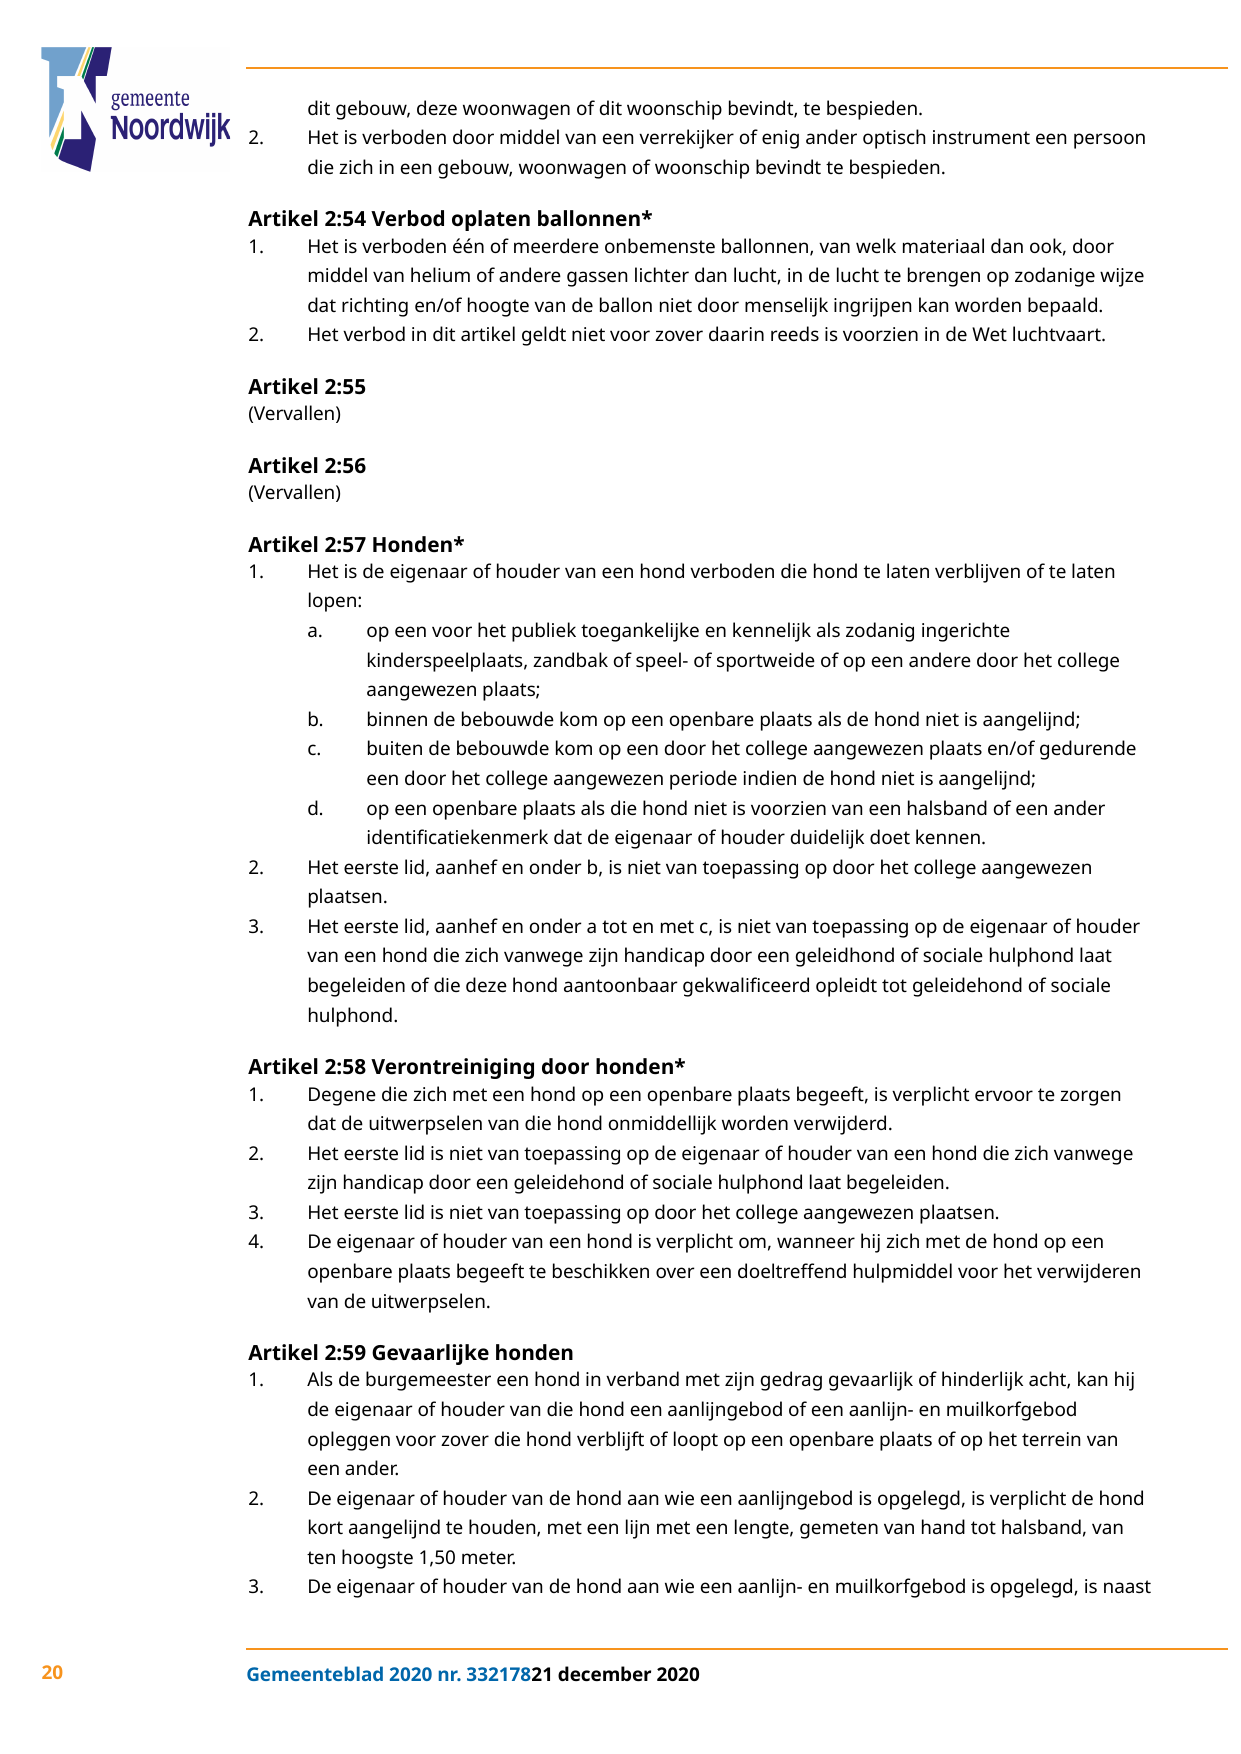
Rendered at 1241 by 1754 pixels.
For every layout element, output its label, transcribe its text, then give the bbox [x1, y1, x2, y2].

list Het eerste lid, aanhef en onder b, is niet van toepassing op door het college aangewezen plaatsen. [248, 854, 1152, 909]
text Artikel 2:56 [248, 451, 1152, 479]
list binnen de bebouwde kom op een openbare plaats als de hond niet is aangelijnd; [307, 706, 1152, 732]
list op een voor het publiek toegankelijke en kennelijk als zodanig ingerichte kinderspeelplaats, zandbak of speel- of sportweide of op een andere door het college aangewezen plaats; [307, 617, 1152, 702]
text Artikel 2:54 Verbod oplaten ballonnen* [248, 204, 1152, 233]
text Artikel 2:55 [248, 372, 1152, 400]
list Het eerste lid, aanhef en onder a tot en met c, is niet van toepassing op de eigenaar of houder van een hond die zich vanwege zijn handicap door een geleidhond of sociale hulphond laat begeleiden of die deze hond aantoonbaar gekwalificeerd opleidt tot geleidehond of sociale hulphond. [248, 913, 1152, 1028]
list Het verbod in dit artikel geldt niet voor zover daarin reeds is voorzien in de Wet luchtvaart. [248, 322, 1152, 347]
list Het eerste lid is niet van toepassing op door het college aangewezen plaatsen. [248, 1199, 1152, 1225]
list De eigenaar of houder van een hond is verplicht om, wanneer hij zich met de hond op een openbare plaats begeeft te beschikken over een doeltreffend hulpmiddel voor het verwijderen van de uitwerpselen. [248, 1229, 1152, 1313]
text Artikel 2:58 Verontreiniging door honden* [248, 1052, 1152, 1081]
text (Vervallen) [248, 479, 1152, 505]
list De eigenaar of houder van de hond aan wie een aanlijn- en muilkorfgebod is opgelegd, is naast [248, 1574, 1152, 1599]
list Het is de eigenaar of houder van een hond verboden die hond te laten verblijven of te laten lopen: [248, 558, 1152, 613]
list buiten de bebouwde kom op een door het college aangewezen plaats en/of gedurende een door het college aangewezen periode indien de hond niet is aangelijnd; [307, 736, 1152, 791]
list op een openbare plaats als die hond niet is voorzien van een halsband of een ander identificatiekenmerk dat de eigenaar of houder duidelijk doet kennen. [307, 795, 1152, 850]
text Artikel 2:59 Gevaarlijke honden [248, 1338, 1152, 1367]
list Het is verboden één of meerdere onbemenste ballonnen, van welk materiaal dan ook, door middel van helium of andere gassen lichter dan lucht, in de lucht te brengen op zodanige wijze dat richting en/of hoogte van de ballon niet door menselijk ingrijpen kan worden bepaald. [248, 233, 1152, 318]
text (Vervallen) [248, 400, 1152, 426]
text Artikel 2:57 Honden* [248, 530, 1152, 558]
list Het eerste lid is niet van toepassing op de eigenaar of houder van een hond die zich vanwege zijn handicap door een geleidehond of sociale hulphond laat begeleiden. [248, 1140, 1152, 1195]
list De eigenaar of houder van de hond aan wie een aanlijngebod is opgelegd, is verplicht de hond kort aangelijnd te houden, met een lijn met een lengte, gemeten van hand tot halsband, van ten hoogste 1,50 meter. [248, 1485, 1152, 1570]
list dit gebouw, deze woonwagen of dit woonschip bevindt, te bespieden. [248, 95, 1152, 121]
picture [41, 47, 231, 172]
list Als de burgemeester een hond in verband met zijn gedrag gevaarlijk of hinderlijk acht, kan hij de eigenaar of houder van die hond een aanlijngebod of een aanlijn- en muilkorfgebod opleggen voor zover die hond verblijft of loopt op een openbare plaats of op het terrein van een ander. [248, 1367, 1152, 1481]
list Het is verboden door middel van een verrekijker of enig ander optisch instrument een persoon die zich in een gebouw, woonwagen of woonschip bevindt te bespieden. [248, 124, 1152, 180]
list Degene die zich met een hond op een openbare plaats begeeft, is verplicht ervoor te zorgen dat de uitwerpselen van die hond onmiddellijk worden verwijderd. [248, 1081, 1152, 1136]
